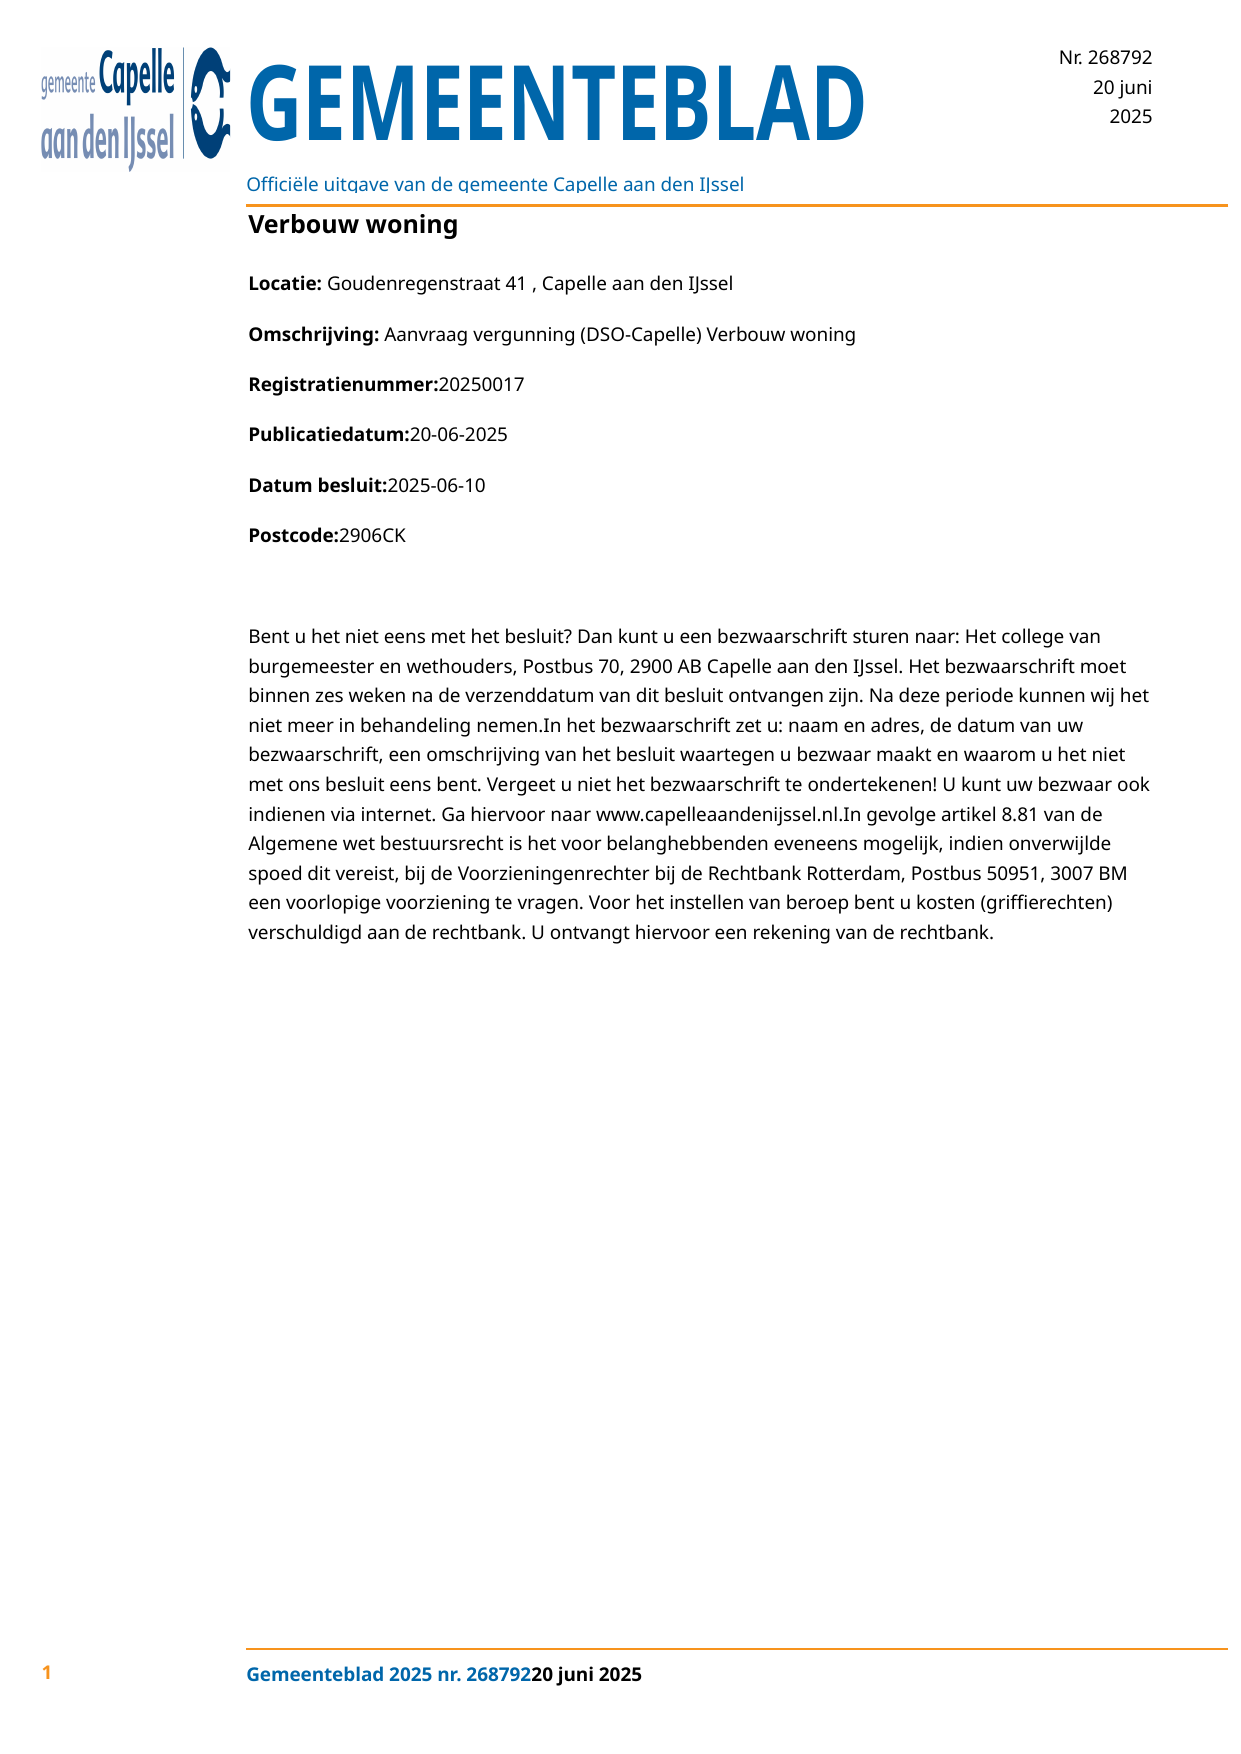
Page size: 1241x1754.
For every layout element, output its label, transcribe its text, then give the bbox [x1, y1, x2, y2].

text Publicatiedatum:20-06-2025 [248, 422, 1152, 447]
text Bent u het niet eens met het besluit? Dan kunt u een bezwaarschrift sturen naar: Het college van burgemeester en wethouders, Postbus 70, 2900 AB Capelle aan den IJssel. Het bezwaarschrift moet binnen zes weken na de verzenddatum van dit besluit ontvangen zijn. Na deze periode kunnen wij het niet meer in behandeling nemen.In het bezwaarschrift zet u: naam en adres, de datum van uw bezwaarschrift, een omschrijving van het besluit waartegen u bezwaar maakt en waarom u het niet met ons besluit eens bent. Vergeet u niet het bezwaarschrift te ondertekenen! U kunt uw bezwaar ook indienen via internet. Ga hiervoor naar www.capelleaandenijssel.nl.In gevolge artikel 8.81 van de Algemene wet bestuursrecht is het voor belanghebbenden eveneens mogelijk, indien onverwijlde spoed dit vereist, bij de Voorzieningenrechter bij de Rechtbank Rotterdam, Postbus 50951, 3007 BM een voorlopige voorziening te vragen. Voor het instellen van beroep bent u kosten (griffierechten) verschuldigd aan de rechtbank. U ontvangt hiervoor een rekening van de rechtbank. [248, 623, 1152, 945]
text Verbouw woning [248, 207, 1152, 241]
text Locatie: Goudenregenstraat 41 , Capelle aan den IJssel [248, 270, 1152, 296]
text Datum besluit:2025-06-10 [248, 472, 1152, 498]
text Omschrijving: Aanvraag vergunning (DSO-Capelle) Verbouw woning [248, 321, 1152, 346]
text Postcode:2906CK [248, 522, 1152, 548]
picture [41, 47, 231, 172]
text Registratienummer:20250017 [248, 371, 1152, 397]
